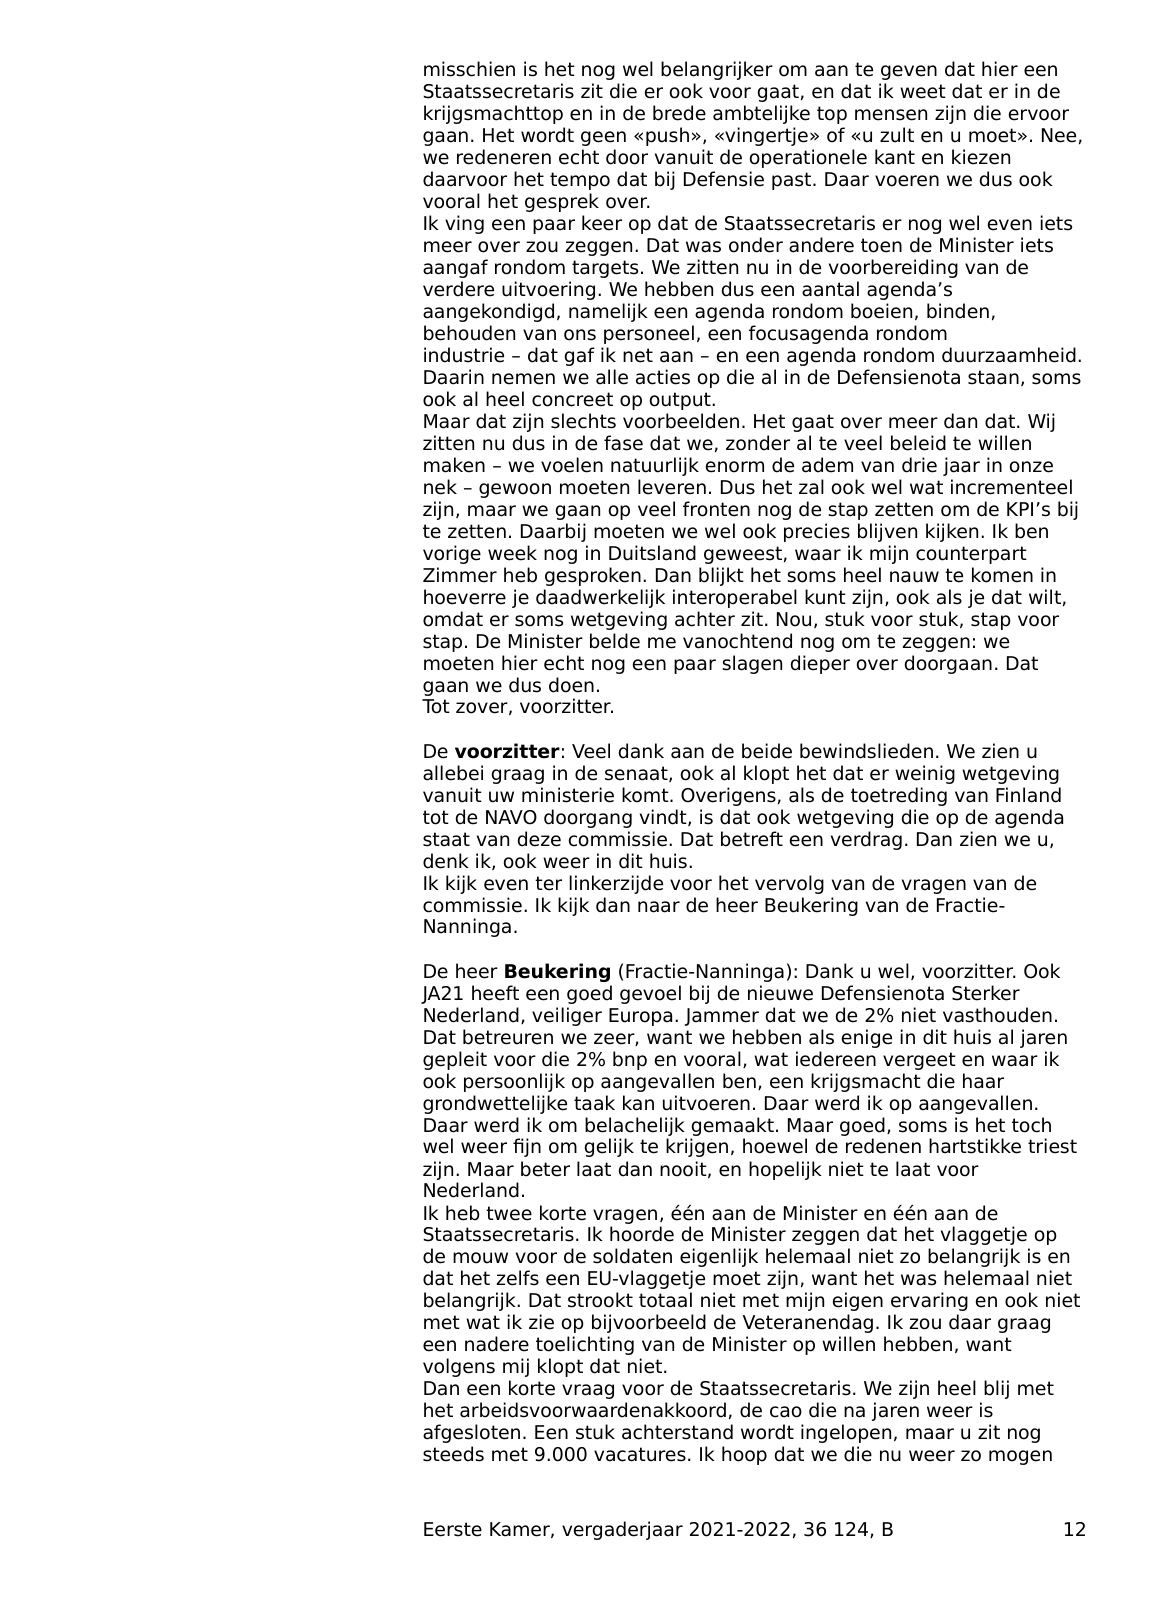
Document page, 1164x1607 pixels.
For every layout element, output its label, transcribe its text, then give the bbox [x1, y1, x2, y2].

text Maar dat zijn slechts voorbeelden. Het gaat over meer dan dat. Wij zitten nu dus in de fase dat we, zonder al te veel beleid te willen maken – we voelen natuurlijk enorm de adem van drie jaar in onze nek – gewoon moeten leveren. Dus het zal ook wel wat incrementeel zijn, maar we gaan op veel fronten nog de stap zetten om de KPI’s bij te zetten. Daarbij moeten we wel ook precies blijven kijken. Ik ben vorige week nog in Duitsland geweest, waar ik mijn counterpart Zimmer heb gesproken. Dan blijkt het soms heel nauw te komen in hoeverre je daadwerkelijk interoperabel kunt zijn, ook als je dat wilt, omdat er soms wetgeving achter zit. Nou, stuk voor stuk, stap voor stap. De Minister belde me vanochtend nog om te zeggen: we moeten hier echt nog een paar slagen dieper over doorgaan. Dat gaan we dus doen. [422, 411, 1087, 696]
text Ik ving een paar keer op dat de Staatssecretaris er nog wel even iets meer over zou zeggen. Dat was onder andere toen de Minister iets aangaf rondom targets. We zitten nu in de voorbereiding van de verdere uitvoering. We hebben dus een aantal agenda’s aangekondigd, namelijk een agenda rondom boeien, binden, behouden van ons personeel, een focusagenda rondom industrie – dat gaf ik net aan – en een agenda rondom duurzaamheid. Daarin nemen we alle acties op die al in de Defensienota staan, soms ook al heel concreet op output. [422, 213, 1087, 411]
text misschien is het nog wel belangrijker om aan te geven dat hier een Staatssecretaris zit die er ook voor gaat, en dat ik weet dat er in de krijgsmachttop en in de brede ambtelijke top mensen zijn die ervoor gaan. Het wordt geen «push», «vingertje» of «u zult en u moet». Nee, we redeneren echt door vanuit de operationele kant en kiezen daarvoor het tempo dat bij Defensie past. Daar voeren we dus ook vooral het gesprek over. [422, 59, 1087, 213]
text Ik heb twee korte vragen, één aan de Minister en één aan de Staatssecretaris. Ik hoorde de Minister zeggen dat het vlaggetje op de mouw voor de soldaten eigenlijk helemaal niet zo belangrijk is en dat het zelfs een EU-vlaggetje moet zijn, want het was helemaal niet belangrijk. Dat strookt totaal niet met mijn eigen ervaring en ook niet met wat ik zie op bijvoorbeeld de Veteranendag. Ik zou daar graag een nadere toelichting van de Minister op willen hebben, want volgens mij klopt dat niet. [422, 1202, 1087, 1378]
text De heer Beukering (Fractie-Nanninga): Dank u wel, voorzitter. Ook JA21 heeft een goed gevoel bij de nieuwe Defensienota Sterker Nederland, veiliger Europa. Jammer dat we de 2% niet vasthouden. Dat betreuren we zeer, want we hebben als enige in dit huis al jaren gepleit voor die 2% bnp en vooral, wat iedereen vergeet en waar ik ook persoonlijk op aangevallen ben, een krijgsmacht die haar grondwettelijke taak kan uitvoeren. Daar werd ik op aangevallen. Daar werd ik om belachelijk gemaakt. Maar goed, soms is het toch wel weer fijn om gelijk te krijgen, hoewel de redenen hartstikke triest zijn. Maar beter laat dan nooit, en hopelijk niet te laat voor Nederland. [422, 961, 1087, 1202]
text Ik kijk even ter linkerzijde voor het vervolg van de vragen van de commissie. Ik kijk dan naar de heer Beukering van de Fractie-Nanninga. [422, 872, 1087, 938]
text De voorzitter: Veel dank aan de beide bewindslieden. We zien u allebei graag in de senaat, ook al klopt het dat er weinig wetgeving vanuit uw ministerie komt. Overigens, als de toetreding van Finland tot de NAVO doorgang vindt, is dat ook wetgeving die op de agenda staat van deze commissie. Dat betreft een verdrag. Dan zien we u, denk ik, ook weer in dit huis. [422, 741, 1087, 872]
text Tot zover, voorzitter. [422, 696, 1087, 718]
text Dan een korte vraag voor de Staatssecretaris. We zijn heel blij met het arbeidsvoorwaardenakkoord, de cao die na jaren weer is afgesloten. Een stuk achterstand wordt ingelopen, maar u zit nog steeds met 9.000 vacatures. Ik hoop dat we die nu weer zo mogen [422, 1378, 1087, 1466]
